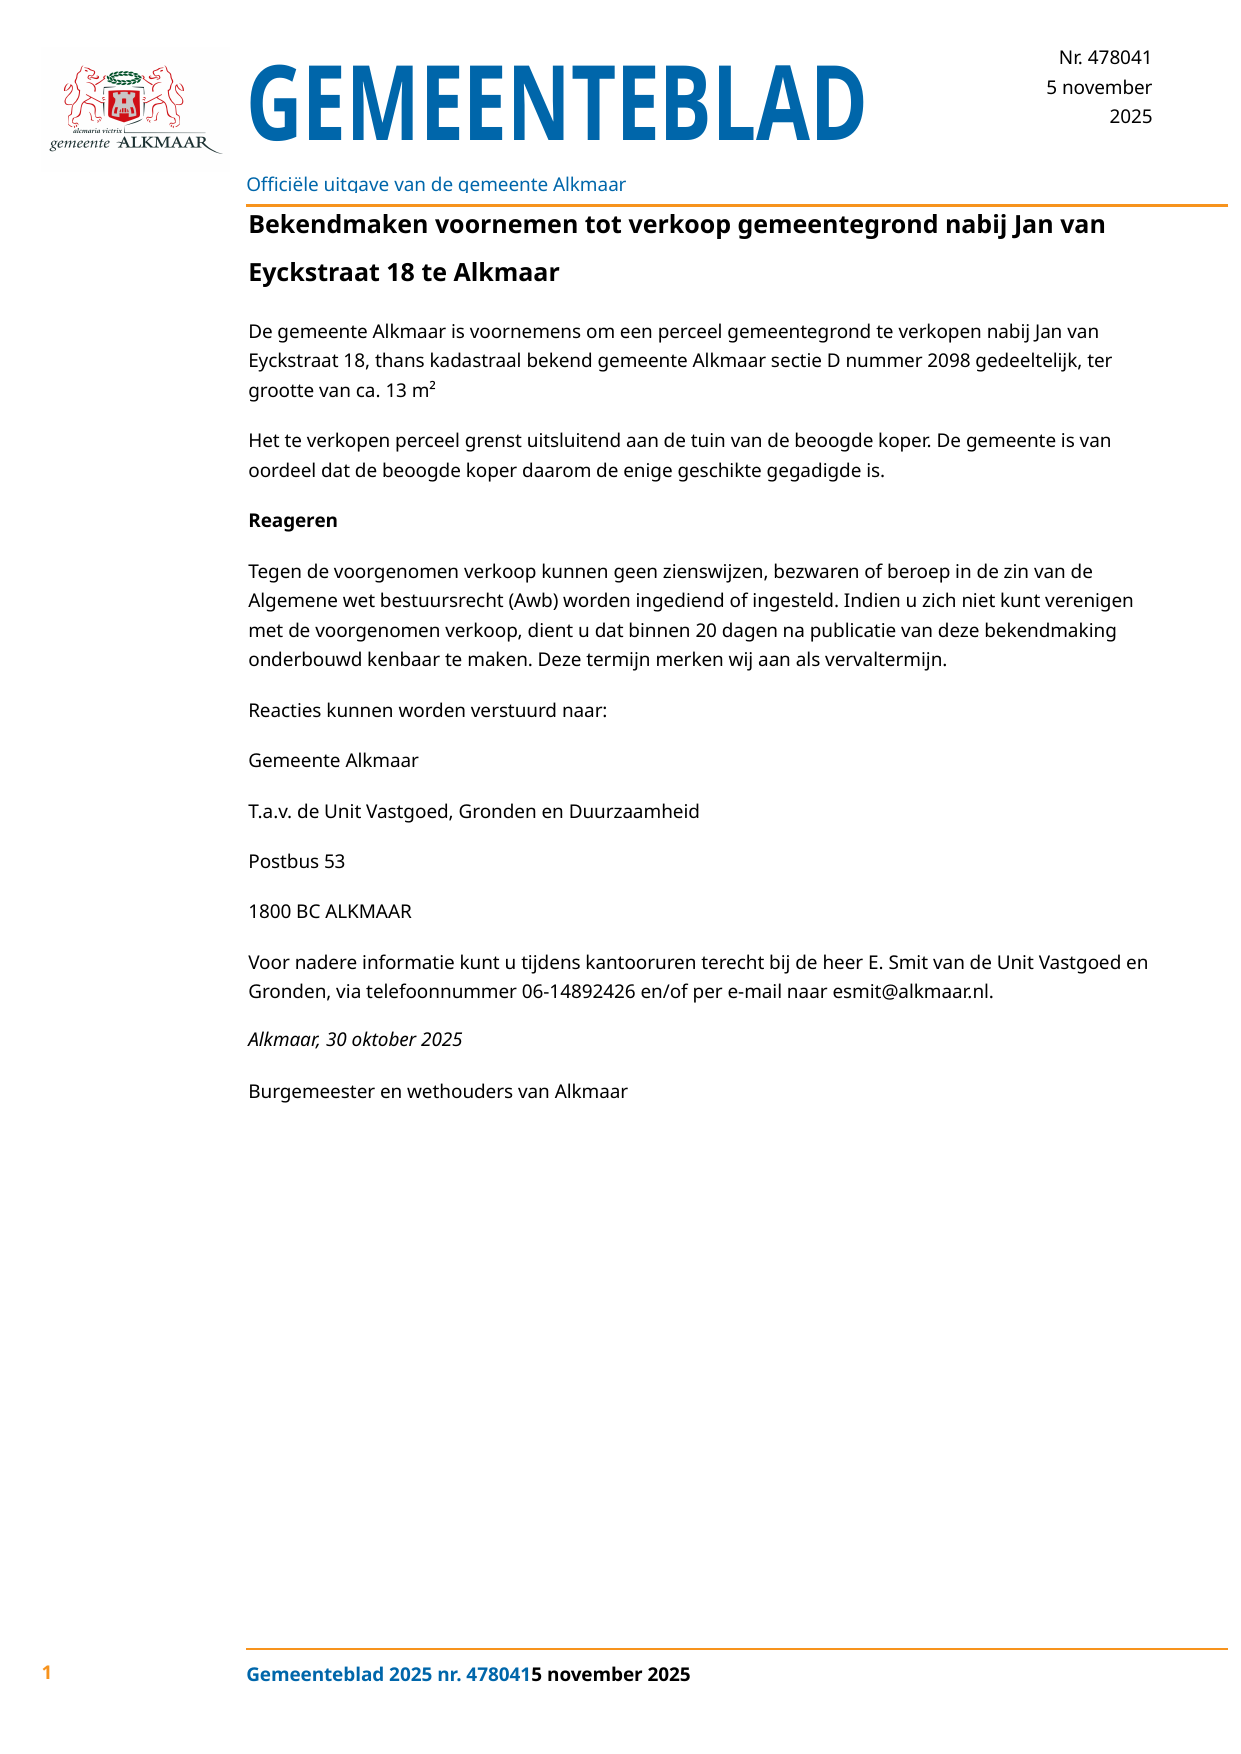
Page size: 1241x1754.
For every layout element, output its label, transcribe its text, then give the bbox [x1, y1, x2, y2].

text Reacties kunnen worden verstuurd naar: [248, 697, 1152, 723]
text De gemeente Alkmaar is voornemens om een perceel gemeentegrond te verkopen nabij Jan van Eyckstraat 18, thans kadastraal bekend gemeente Alkmaar sectie D nummer 2098 gedeeltelijk, ter grootte van ca. 13 m² [248, 318, 1152, 403]
text T.a.v. de Unit Vastgoed, Gronden en Duurzaamheid [248, 798, 1152, 824]
text Burgemeester en wethouders van Alkmaar [248, 1078, 1152, 1104]
text Het te verkopen perceel grenst uitsluitend aan de tuin van de beoogde koper. De gemeente is van oordeel dat de beoogde koper daarom de enige geschikte gegadigde is. [248, 427, 1152, 483]
text Alkmaar, 30 oktober 2025 [248, 1027, 1152, 1052]
text 1800 BC ALKMAAR [248, 899, 1152, 924]
text Postbus 53 [248, 848, 1152, 874]
text Voor nadere informatie kunt u tijdens kantooruren terecht bij de heer E. Smit van de Unit Vastgoed en Gronden, via telefoonnummer 06-14892426 en/of per e-mail naar esmit@alkmaar.nl. [248, 949, 1152, 1004]
picture [41, 47, 231, 172]
text Gemeente Alkmaar [248, 747, 1152, 773]
text Tegen de voorgenomen verkoop kunnen geen zienswijzen, bezwaren of beroep in de zin van de Algemene wet bestuursrecht (Awb) worden ingediend of ingesteld. Indien u zich niet kunt verenigen met de voorgenomen verkoop, dient u dat binnen 20 dagen na publicatie van deze bekendmaking onderbouwd kenbaar te maken. Deze termijn merken wij aan als vervaltermijn. [248, 558, 1152, 672]
text Reageren [248, 507, 1152, 533]
text Bekendmaken voornemen tot verkoop gemeentegrond nabij Jan van Eyckstraat 18 te Alkmaar [248, 207, 1152, 288]
